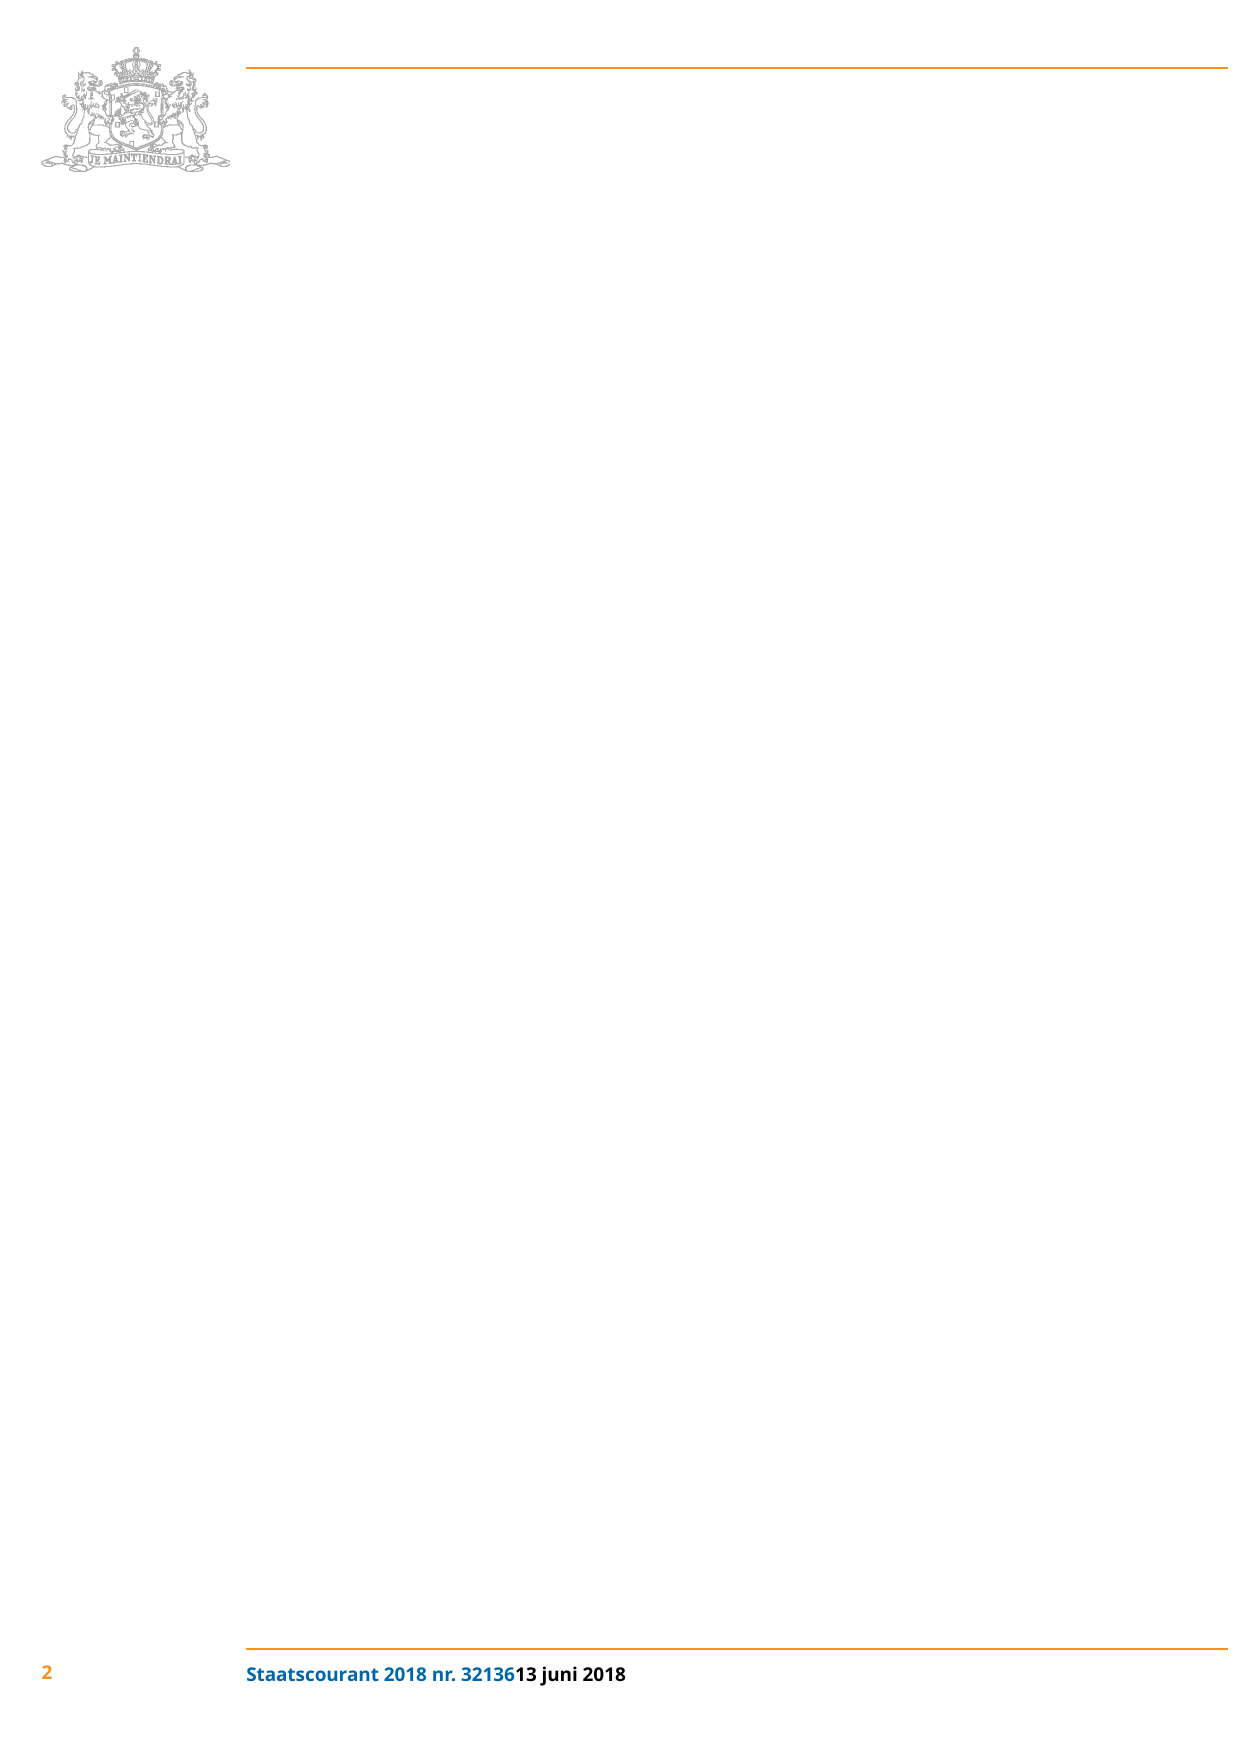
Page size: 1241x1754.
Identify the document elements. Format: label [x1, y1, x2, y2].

picture [41, 47, 231, 172]
